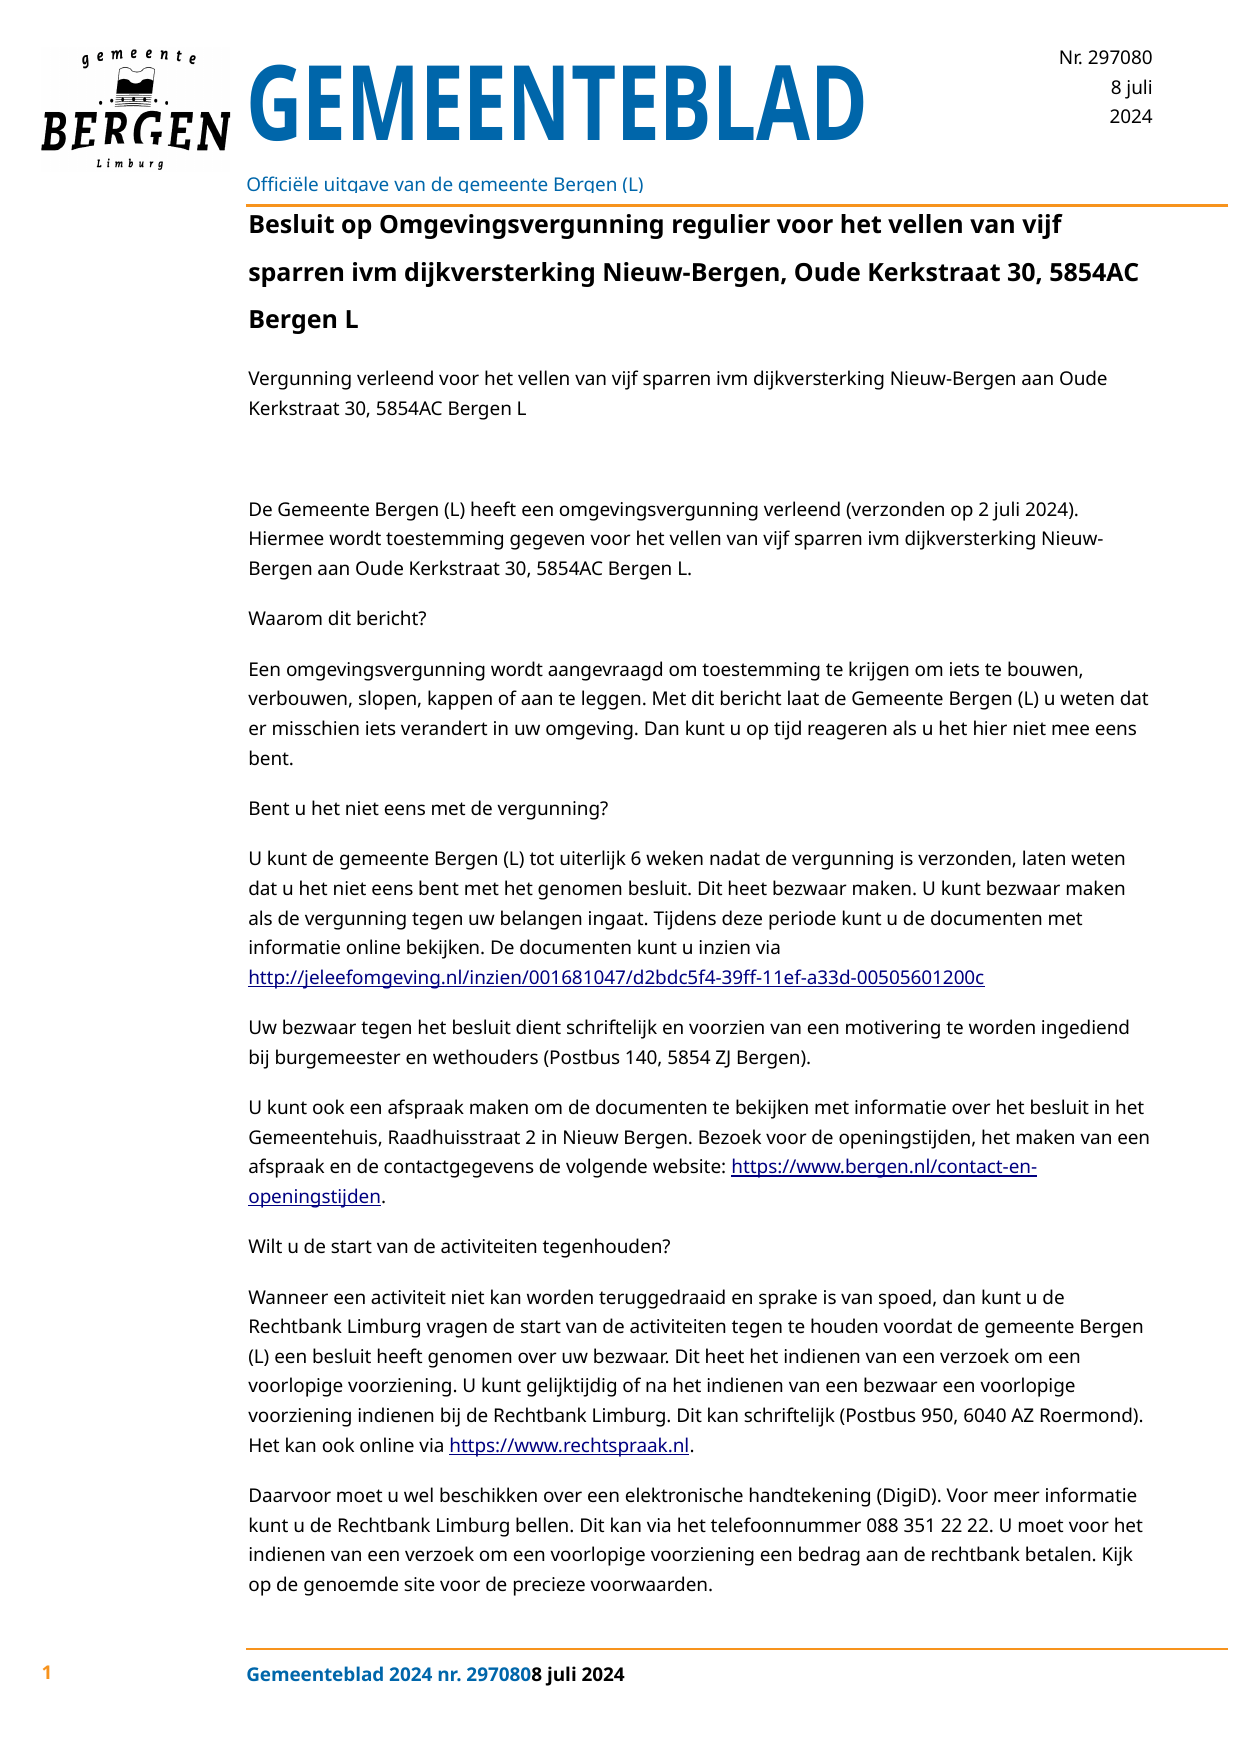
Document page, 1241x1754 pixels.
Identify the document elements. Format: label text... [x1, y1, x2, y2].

text Vergunning verleend voor het vellen van vijf sparren ivm dijkversterking Nieuw-Bergen aan Oude Kerkstraat 30, 5854AC Bergen L [248, 366, 1152, 421]
text U kunt ook een afspraak maken om de documenten te bekijken met informatie over het besluit in het Gemeentehuis, Raadhuisstraat 2 in Nieuw Bergen. Bezoek voor de openingstijden, het maken van een afspraak en de contactgegevens de volgende website: https://www.bergen.nl/contact-en-openingstijden. [248, 1094, 1152, 1209]
text Bent u het niet eens met de vergunning? [248, 795, 1152, 821]
picture [41, 47, 231, 172]
text Wilt u de start van de activiteiten tegenhouden? [248, 1233, 1152, 1259]
text Waarom dit bericht? [248, 606, 1152, 631]
text Wanneer een activiteit niet kan worden teruggedraaid en sprake is van spoed, dan kunt u de Rechtbank Limburg vragen de start van de activiteiten tegen te houden voordat de gemeente Bergen (L) een besluit heeft genomen over uw bezwaar. Dit heet het indienen van een verzoek om een voorlopige voorziening. U kunt gelijktijdig of na het indienen van een bezwaar een voorlopige voorziening indienen bij de Rechtbank Limburg. Dit kan schriftelijk (Postbus 950, 6040 AZ Roermond). Het kan ook online via https://www.rechtspraak.nl. [248, 1284, 1152, 1457]
text Uw bezwaar tegen het besluit dient schriftelijk en voorzien van een motivering te worden ingediend bij burgemeester en wethouders (Postbus 140, 5854 ZJ Bergen). [248, 1014, 1152, 1069]
text De Gemeente Bergen (L) heeft een omgevingsvergunning verleend (verzonden op 2 juli 2024). Hiermee wordt toestemming gegeven voor het vellen van vijf sparren ivm dijkversterking Nieuw-Bergen aan Oude Kerkstraat 30, 5854AC Bergen L. [248, 496, 1152, 581]
text Een omgevingsvergunning wordt aangevraagd om toestemming te krijgen om iets te bouwen, verbouwen, slopen, kappen of aan te leggen. Met dit bericht laat de Gemeente Bergen (L) u weten dat er misschien iets verandert in uw omgeving. Dan kunt u op tijd reageren als u het hier niet mee eens bent. [248, 656, 1152, 770]
text U kunt de gemeente Bergen (L) tot uiterlijk 6 weken nadat de vergunning is verzonden, laten weten dat u het niet eens bent met het genomen besluit. Dit heet bezwaar maken. U kunt bezwaar maken als de vergunning tegen uw belangen ingaat. Tijdens deze periode kunt u de documenten met informatie online bekijken. De documenten kunt u inzien via http://jeleefomgeving.nl/inzien/001681047/d2bdc5f4-39ff-11ef-a33d-00505601200c [248, 846, 1152, 989]
text Besluit op Omgevingsvergunning regulier voor het vellen van vijf sparren ivm dijkversterking Nieuw-Bergen, Oude Kerkstraat 30, 5854AC Bergen L [248, 207, 1152, 336]
text Daarvoor moet u wel beschikken over een elektronische handtekening (DigiD). Voor meer informatie kunt u de Rechtbank Limburg bellen. Dit kan via het telefoonnummer 088 351 22 22. U moet voor het indienen van een verzoek om een voorlopige voorziening een bedrag aan de rechtbank betalen. Kijk op de genoemde site voor de precieze voorwaarden. [248, 1482, 1152, 1597]
